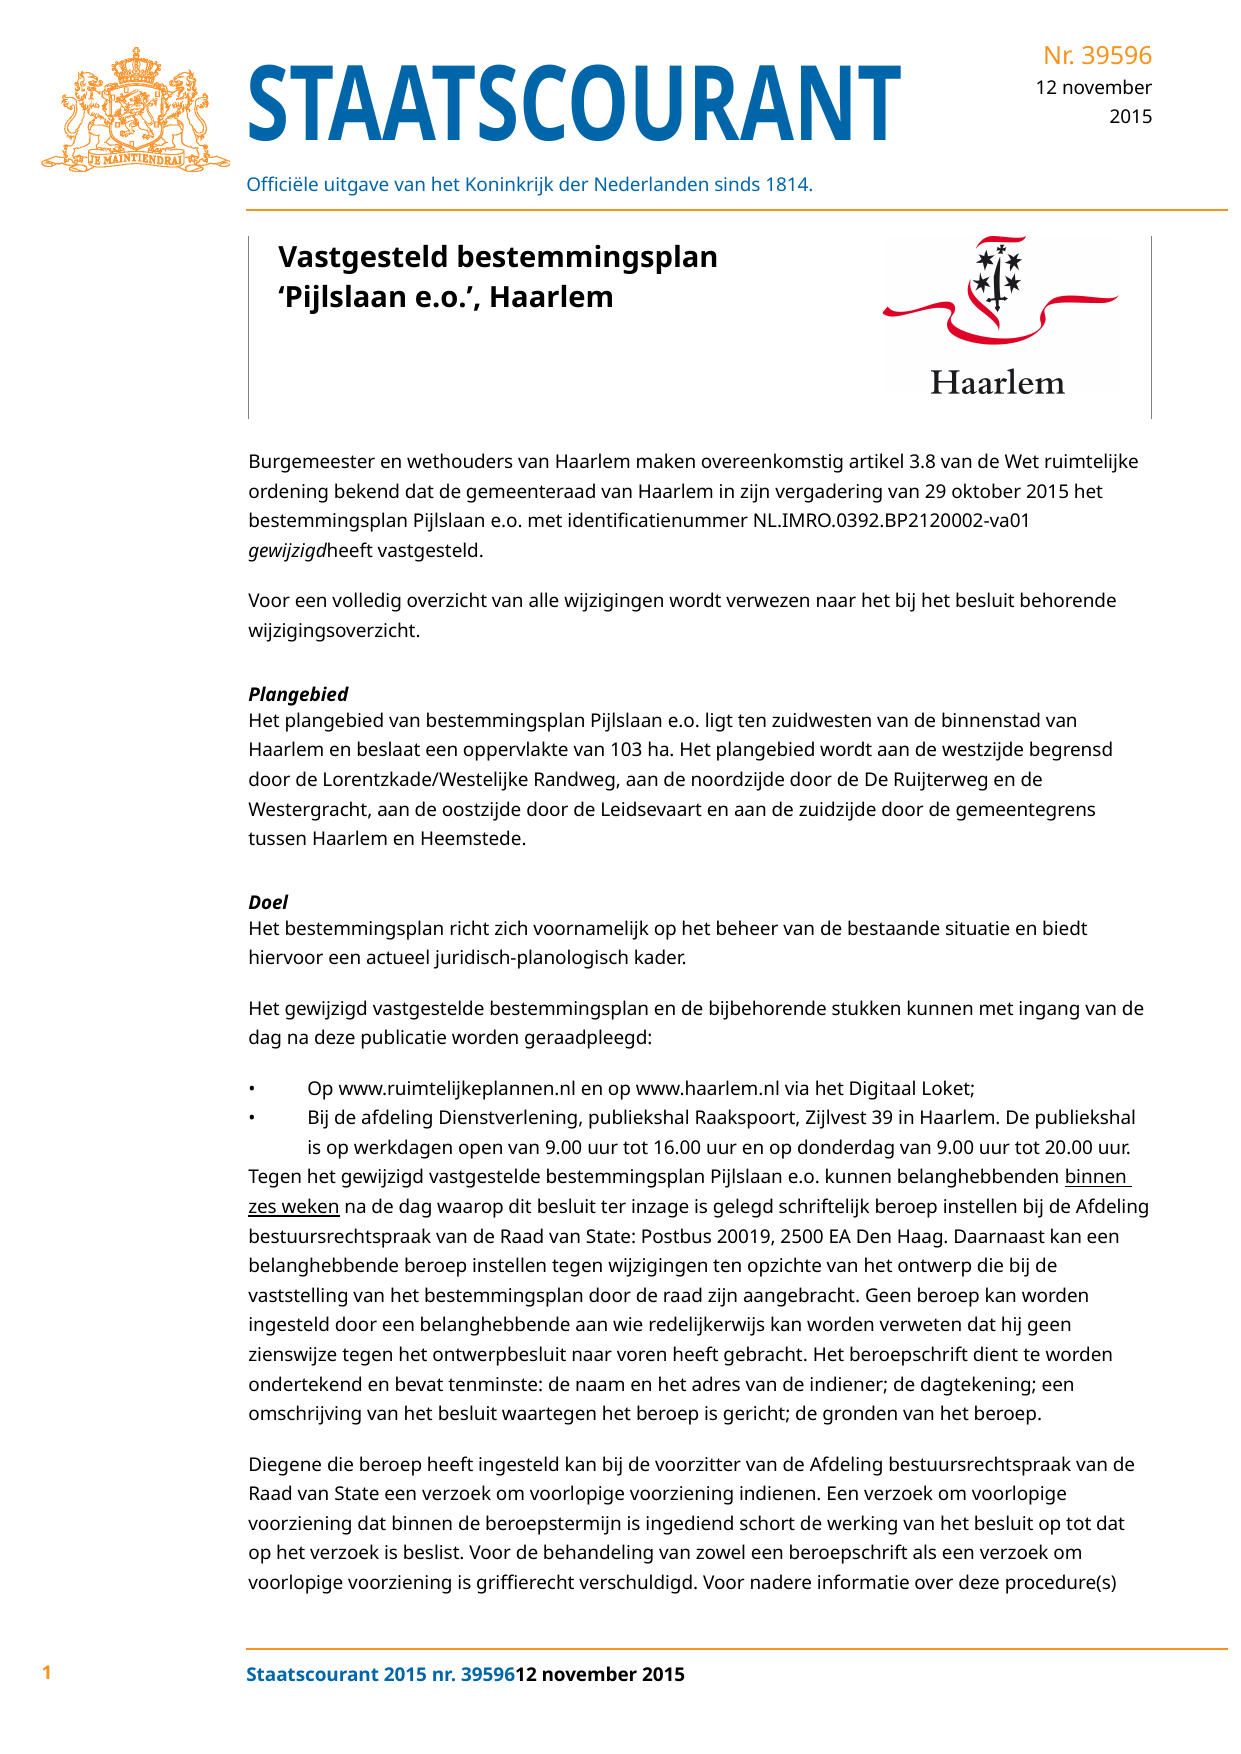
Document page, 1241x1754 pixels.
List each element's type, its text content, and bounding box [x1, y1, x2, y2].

table_header [850, 236, 1151, 419]
text Doel [248, 889, 1152, 915]
text Diegene die beroep heeft ingesteld kan bij de voorzitter van de Afdeling bestuursrechtspraak van de Raad van State een verzoek om voorlopige voorziening indienen. Een verzoek om voorlopige voorziening dat binnen de beroepstermijn is ingediend schort de werking van het besluit op tot dat op het verzoek is beslist. Voor de behandeling van zowel een beroepschrift als een verzoek om voorlopige voorziening is griffierecht verschuldigd. Voor nadere informatie over deze procedure(s) [248, 1451, 1152, 1595]
text Het gewijzigd vastgestelde bestemmingsplan en de bijbehorende stukken kunnen met ingang van de dag na deze publicatie worden geraadpleegd: [248, 995, 1152, 1050]
text Tegen het gewijzigd vastgestelde bestemmingsplan Pijlslaan e.o. kunnen belanghebbenden binnen zes weken na de dag waarop dit besluit ter inzage is gelegd schriftelijk beroep instellen bij de Afdeling bestuursrechtspraak van de Raad van State: Postbus 20019, 2500 EA Den Haag. Daarnaast kan een belanghebbende beroep instellen tegen wijzigingen ten opzichte van het ontwerp die bij de vaststelling van het bestemmingsplan door de raad zijn aangebracht. Geen beroep kan worden ingesteld door een belanghebbende aan wie redelijkerwijs kan worden verweten dat hij geen zienswijze tegen het ontwerpbesluit naar voren heeft gebracht. Het beroepschrift dient te worden ondertekend en bevat tenminste: de naam en het adres van de indiener; de dagtekening; een omschrijving van het besluit waartegen het beroep is gericht; de gronden van het beroep. [248, 1164, 1152, 1426]
text Voor een volledig overzicht van alle wijzigingen wordt verwezen naar het bij het besluit behorende wijzigingsoverzicht. [248, 588, 1152, 643]
list Op www.ruimtelijkeplannen.nl en op www.haarlem.nl via het Digitaal Loket; [248, 1075, 1152, 1101]
table_header Vastgesteld bestemmingsplan ‘Pijlslaan e.o.’, Haarlem [249, 236, 850, 419]
text Plangebied [248, 681, 1152, 707]
picture [41, 47, 231, 172]
list Bij de afdeling Dienstverlening, publiekshal Raakspoort, Zijlvest 39 in Haarlem. De publiekshal is op werkdagen open van 9.00 uur tot 16.00 uur en op donderdag van 9.00 uur tot 20.00 uur. [248, 1104, 1152, 1160]
text Het bestemmingsplan richt zich voornamelijk op het beheer van de bestaande situatie en biedt hiervoor een actueel juridisch-planologisch kader. [248, 915, 1152, 970]
text Burgemeester en wethouders van Haarlem maken overeenkomstig artikel 3.8 van de Wet ruimtelijke ordening bekend dat de gemeenteraad van Haarlem in zijn vergadering van 29 oktober 2015 het bestemmingsplan Pijlslaan e.o. met identificatienummer NL.IMRO.0392.BP2120002-va01 gewijzigdheeft vastgesteld. [248, 448, 1152, 563]
picture [882, 236, 1119, 394]
text Het plangebied van bestemmingsplan Pijlslaan e.o. ligt ten zuidwesten van de binnenstad van Haarlem en beslaat een oppervlakte van 103 ha. Het plangebied wordt aan de westzijde begrensd door de Lorentzkade/Westelijke Randweg, aan de noordzijde door de De Ruijterweg en de Westergracht, aan de oostzijde door de Leidsevaart en aan de zuidzijde door de gemeentegrens tussen Haarlem en Heemstede. [248, 707, 1152, 851]
